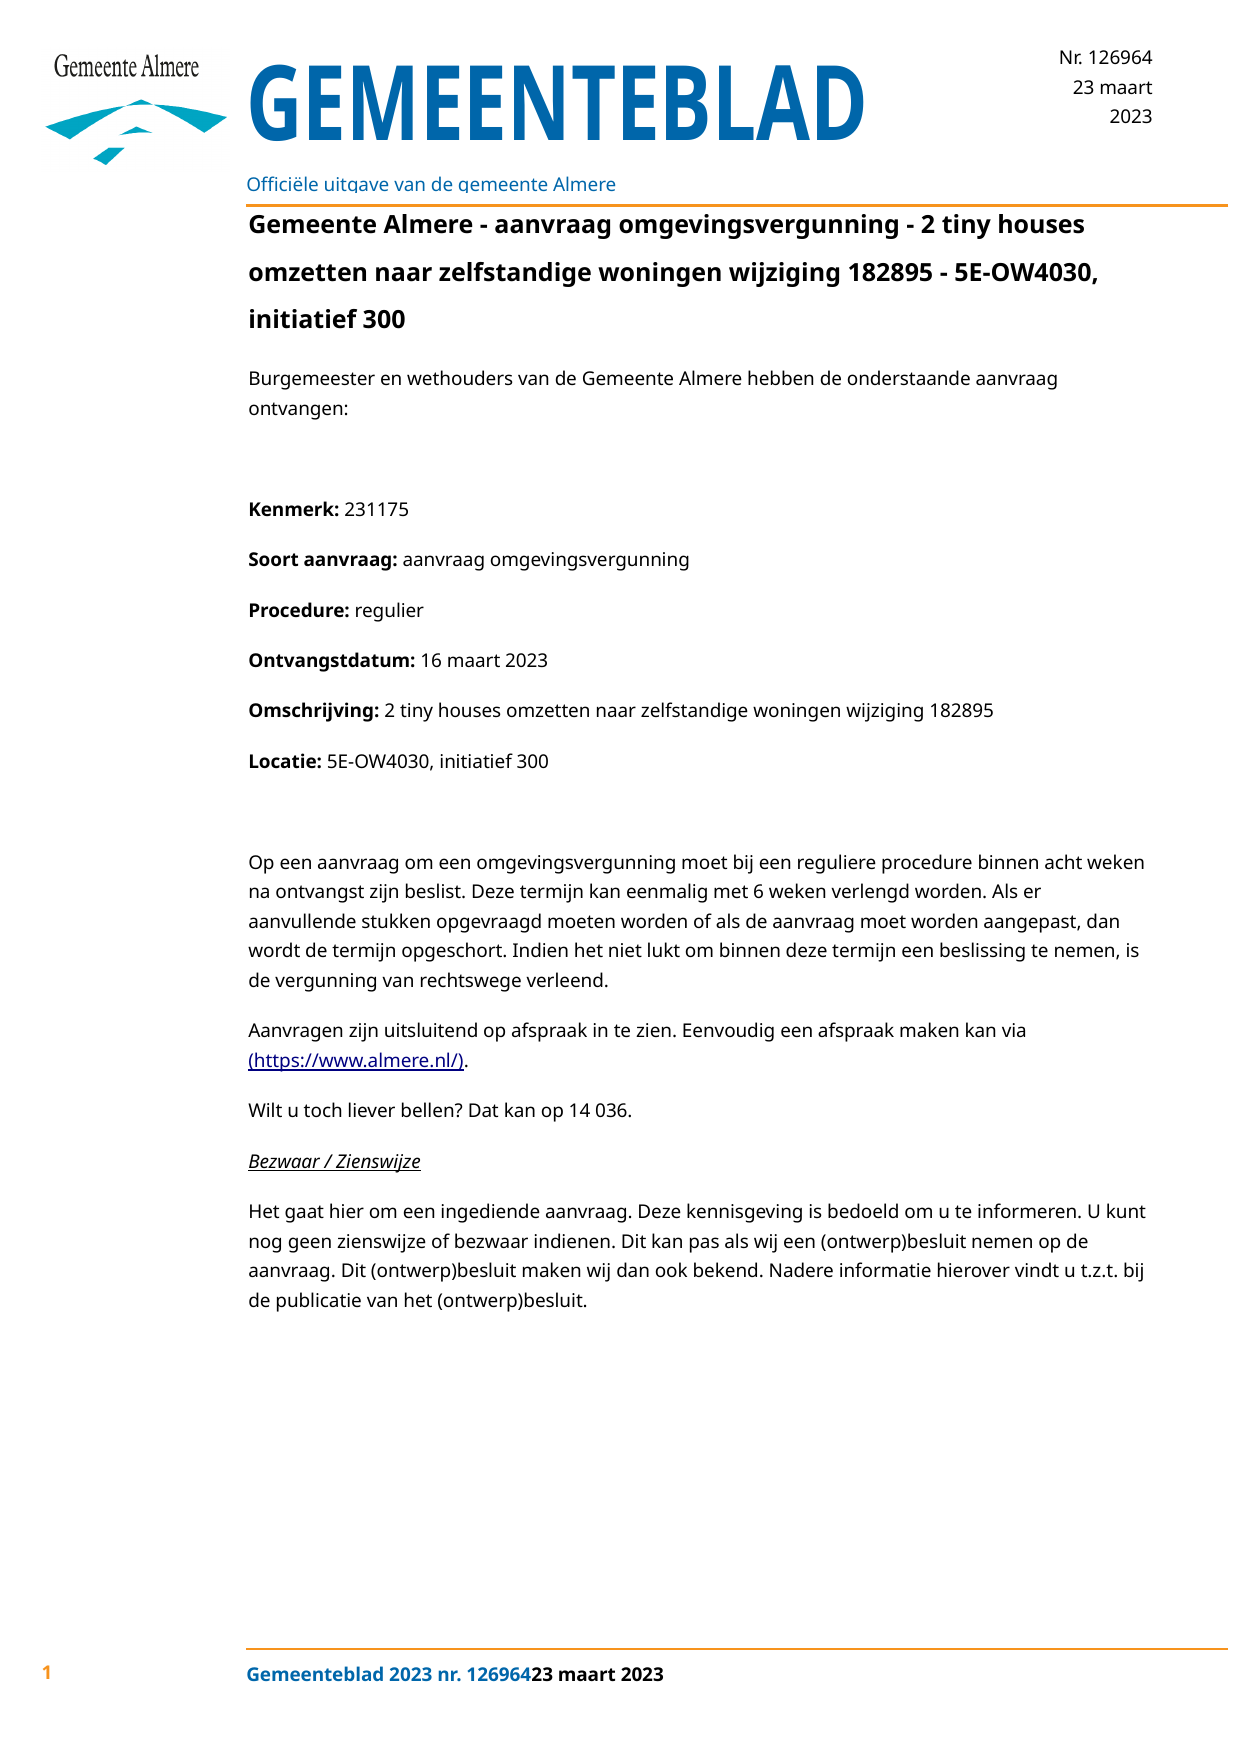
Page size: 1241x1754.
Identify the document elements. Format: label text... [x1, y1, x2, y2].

text Gemeente Almere - aanvraag omgevingsvergunning - 2 tiny houses omzetten naar zelfstandige woningen wijziging 182895 - 5E-OW4030, initiatief 300 [248, 207, 1152, 336]
text Soort aanvraag: aanvraag omgevingsvergunning [248, 546, 1152, 572]
text Wilt u toch liever bellen? Dat kan op 14 036. [248, 1098, 1152, 1123]
text Op een aanvraag om een omgevingsvergunning moet bij een reguliere procedure binnen acht weken na ontvangst zijn beslist. Deze termijn kan eenmalig met 6 weken verlengd worden. Als er aanvullende stukken opgevraagd moeten worden of als de aanvraag moet worden aangepast, dan wordt de termijn opgeschort. Indien het niet lukt om binnen deze termijn een beslissing te nemen, is de vergunning van rechtswege verleend. [248, 849, 1152, 993]
text Procedure: regulier [248, 597, 1152, 622]
text Kenmerk: 231175 [248, 496, 1152, 522]
picture [41, 47, 231, 172]
text Locatie: 5E-OW4030, initiatief 300 [248, 748, 1152, 774]
text Bezwaar / Zienswijze [248, 1148, 1152, 1174]
text Ontvangstdatum: 16 maart 2023 [248, 647, 1152, 673]
text Aanvragen zijn uitsluitend op afspraak in te zien. Eenvoudig een afspraak maken kan via (https://www.almere.nl/). [248, 1018, 1152, 1073]
text Burgemeester en wethouders van de Gemeente Almere hebben de onderstaande aanvraag ontvangen: [248, 366, 1152, 421]
text Omschrijving: 2 tiny houses omzetten naar zelfstandige woningen wijziging 182895 [248, 698, 1152, 723]
text Het gaat hier om een ingediende aanvraag. Deze kennisgeving is bedoeld om u te informeren. U kunt nog geen zienswijze of bezwaar indienen. Dit kan pas als wij een (ontwerp)besluit nemen op de aanvraag. Dit (ontwerp)besluit maken wij dan ook bekend. Nadere informatie hierover vindt u t.z.t. bij de publicatie van het (ontwerp)besluit. [248, 1198, 1152, 1313]
